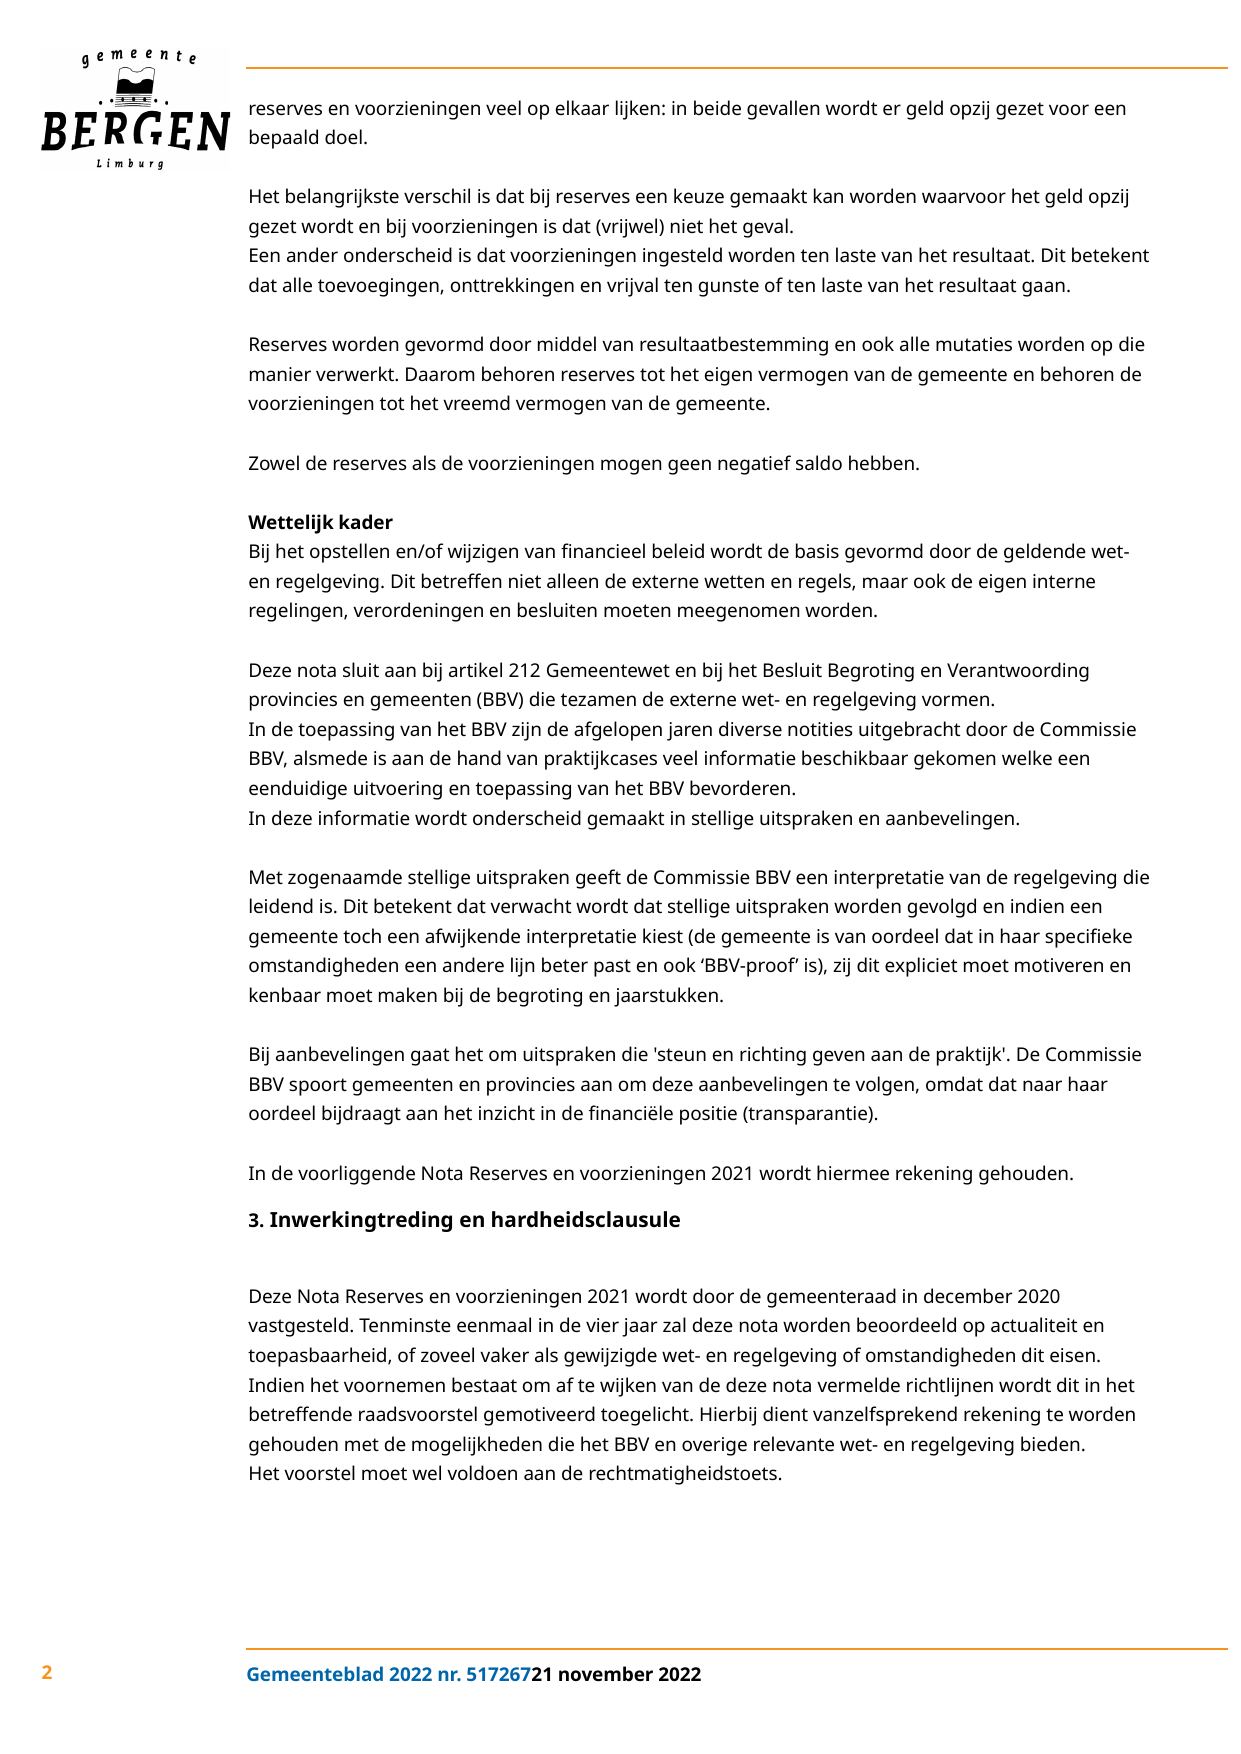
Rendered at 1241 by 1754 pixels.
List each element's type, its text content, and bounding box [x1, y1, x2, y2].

text Deze nota sluit aan bij artikel 212 Gemeentewet en bij het Besluit Begroting en Verantwoording provincies en gemeenten (BBV) die tezamen de externe wet- en regelgeving vormen. [248, 657, 1152, 712]
picture [41, 47, 231, 172]
text Indien het voornemen bestaat om af te wijken van de deze nota vermelde richtlijnen wordt dit in het betreffende raadsvoorstel gemotiveerd toegelicht. Hierbij dient vanzelfsprekend rekening te worden gehouden met de mogelijkheden die het BBV en overige relevante wet- en regelgeving bieden. [248, 1372, 1152, 1457]
text Bij aanbevelingen gaat het om uitspraken die 'steun en richting geven aan de praktijk'. De Commissie BBV spoort gemeenten en provincies aan om deze aanbevelingen te volgen, omdat dat naar haar oordeel bijdraagt aan het inzicht in de financiële positie (transparantie). [248, 1041, 1152, 1126]
text In de voorliggende Nota Reserves en voorzieningen 2021 wordt hiermee rekening gehouden. [248, 1160, 1152, 1186]
text Het belangrijkste verschil is dat bij reserves een keuze gemaakt kan worden waarvoor het geld opzij gezet wordt en bij voorzieningen is dat (vrijwel) niet het geval. [248, 183, 1152, 239]
text Zowel de reserves als de voorzieningen mogen geen negatief saldo hebben. [248, 450, 1152, 476]
text Het voorstel moet wel voldoen aan de rechtmatigheidstoets. [248, 1461, 1152, 1486]
text Een ander onderscheid is dat voorzieningen ingesteld worden ten laste van het resultaat. Dit betekent dat alle toevoegingen, onttrekkingen en vrijval ten gunste of ten laste van het resultaat gaan. [248, 243, 1152, 298]
text In de toepassing van het BBV zijn de afgelopen jaren diverse notities uitgebracht door de Commissie BBV, alsmede is aan de hand van praktijkcases veel informatie beschikbaar gekomen welke een eenduidige uitvoering en toepassing van het BBV bevorderen. [248, 716, 1152, 801]
text Met zogenaamde stellige uitspraken geeft de Commissie BBV een interpretatie van de regelgeving die leidend is. Dit betekent dat verwacht wordt dat stellige uitspraken worden gevolgd en indien een gemeente toch een afwijkende interpretatie kiest (de gemeente is van oordeel dat in haar specifieke omstandigheden een andere lijn beter past en ook ‘BBV-proof’ is), zij dit expliciet moet motiveren en kenbaar moet maken bij de begroting en jaarstukken. [248, 864, 1152, 1008]
text 3. Inwerkingtreding en hardheidsclausule [248, 1205, 1152, 1234]
text Reserves worden gevormd door middel van resultaatbestemming en ook alle mutaties worden op die manier verwerkt. Daarom behoren reserves tot het eigen vermogen van de gemeente en behoren de voorzieningen tot het vreemd vermogen van de gemeente. [248, 331, 1152, 416]
text Bij het opstellen en/of wijzigen van financieel beleid wordt de basis gevormd door de geldende wet- en regelgeving. Dit betreffen niet alleen de externe wetten en regels, maar ook de eigen interne regelingen, verordeningen en besluiten moeten meegenomen worden. [248, 538, 1152, 623]
text In deze informatie wordt onderscheid gemaakt in stellige uitspraken en aanbevelingen. [248, 805, 1152, 831]
text reserves en voorzieningen veel op elkaar lijken: in beide gevallen wordt er geld opzij gezet voor een bepaald doel. [248, 95, 1152, 150]
text Deze Nota Reserves en voorzieningen 2021 wordt door de gemeenteraad in december 2020 vastgesteld. Tenminste eenmaal in de vier jaar zal deze nota worden beoordeeld op actualiteit en toepasbaarheid, of zoveel vaker als gewijzigde wet- en regelgeving of omstandigheden dit eisen. [248, 1283, 1152, 1368]
text Wettelijk kader [248, 509, 1152, 535]
